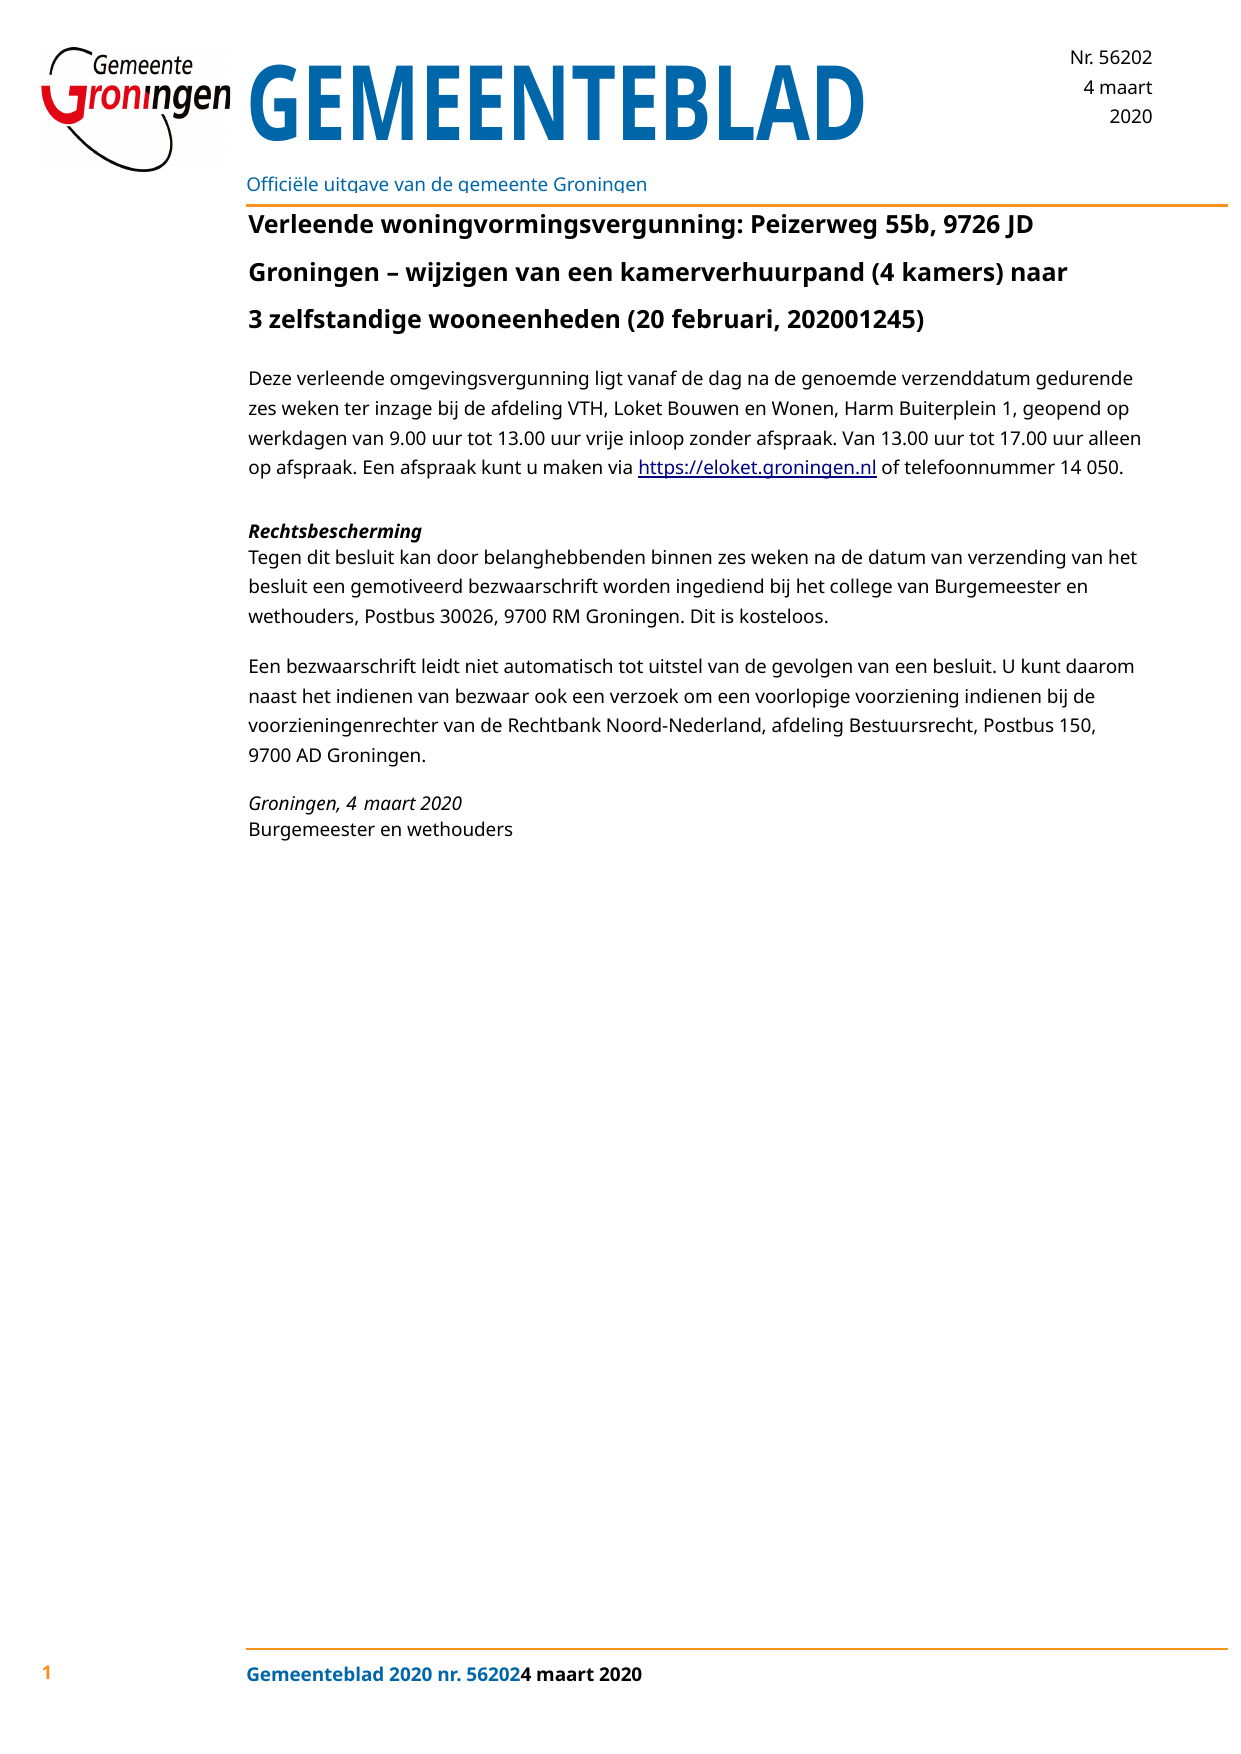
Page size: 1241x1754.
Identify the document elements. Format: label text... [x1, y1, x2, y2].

text Een bezwaarschrift leidt niet automatisch tot uitstel van de gevolgen van een besluit. U kunt daarom naast het indienen van bezwaar ook een verzoek om een voorlopige voorziening indienen bij de voorzieningenrechter van de Rechtbank Noord-Nederland, afdeling Bestuursrecht, Postbus 150, 9700 AD Groningen. [248, 653, 1152, 768]
picture [41, 47, 231, 172]
text Verleende woningvormingsvergunning: Peizerweg 55b, 9726 JD Groningen – wijzigen van een kamerverhuurpand (4 kamers) naar 3 zelfstandige wooneenheden (20 februari, 202001245) [248, 207, 1152, 336]
text Tegen dit besluit kan door belanghebbenden binnen zes weken na de datum van verzending van het besluit een gemotiveerd bezwaarschrift worden ingediend bij het college van Burgemeester en wethouders, Postbus 30026, 9700 RM Groningen. Dit is kosteloos. [248, 544, 1152, 629]
text Deze verleende omgevingsvergunning ligt vanaf de dag na de genoemde verzenddatum gedurende zes weken ter inzage bij de afdeling VTH, Loket Bouwen en Wonen, Harm Buiterplein 1, geopend op werkdagen van 9.00 uur tot 13.00 uur vrije inloop zonder afspraak. Van 13.00 uur tot 17.00 uur alleen op afspraak. Een afspraak kunt u maken via https://eloket.groningen.nl of telefoonnummer 14 050. [248, 366, 1152, 480]
text Groningen, 4 maart 2020 [248, 790, 1152, 816]
text Rechtsbescherming [248, 518, 1152, 544]
text Burgemeester en wethouders [248, 816, 1152, 842]
